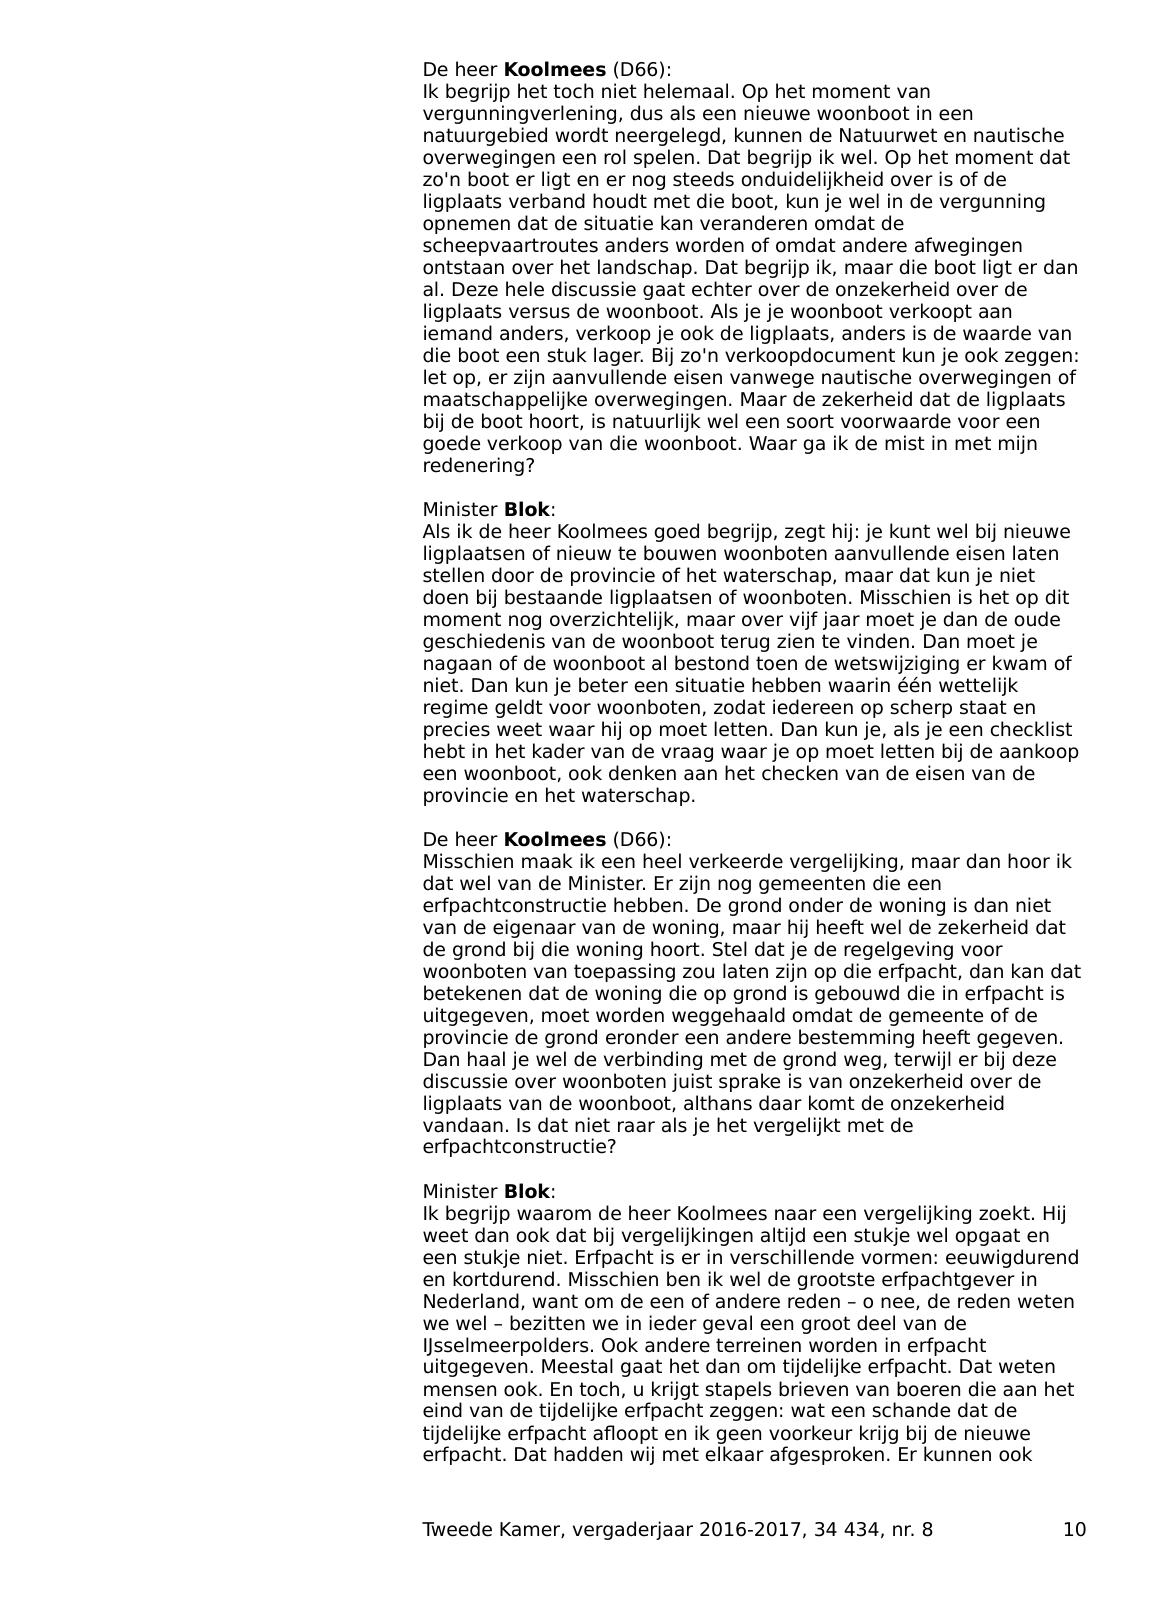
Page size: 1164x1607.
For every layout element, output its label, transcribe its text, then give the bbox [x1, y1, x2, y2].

text Minister Blok: [422, 1181, 1087, 1203]
text De heer Koolmees (D66): [422, 59, 1087, 81]
text Misschien maak ik een heel verkeerde vergelijking, maar dan hoor ik dat wel van de Minister. Er zijn nog gemeenten die een erfpachtconstructie hebben. De grond onder de woning is dan niet van de eigenaar van de woning, maar hij heeft wel de zekerheid dat de grond bij die woning hoort. Stel dat je de regelgeving voor woonboten van toepassing zou laten zijn op die erfpacht, dan kan dat betekenen dat de woning die op grond is gebouwd die in erfpacht is uitgegeven, moet worden weggehaald omdat de gemeente of de provincie de grond eronder een andere bestemming heeft gegeven. Dan haal je wel de verbinding met de grond weg, terwijl er bij deze discussie over woonboten juist sprake is van onzekerheid over de ligplaats van de woonboot, althans daar komt de onzekerheid vandaan. Is dat niet raar als je het vergelijkt met de erfpachtconstructie? [422, 851, 1087, 1158]
text Ik begrijp het toch niet helemaal. Op het moment van vergunningverlening, dus als een nieuwe woonboot in een natuurgebied wordt neergelegd, kunnen de Natuurwet en nautische overwegingen een rol spelen. Dat begrijp ik wel. Op het moment dat zo'n boot er ligt en er nog steeds onduidelijkheid over is of de ligplaats verband houdt met die boot, kun je wel in de vergunning opnemen dat de situatie kan veranderen omdat de scheepvaartroutes anders worden of omdat andere afwegingen ontstaan over het landschap. Dat begrijp ik, maar die boot ligt er dan al. Deze hele discussie gaat echter over de onzekerheid over de ligplaats versus de woonboot. Als je je woonboot verkoopt aan iemand anders, verkoop je ook de ligplaats, anders is de waarde van die boot een stuk lager. Bij zo'n verkoopdocument kun je ook zeggen: let op, er zijn aanvullende eisen vanwege nautische overwegingen of maatschappelijke overwegingen. Maar de zekerheid dat de ligplaats bij de boot hoort, is natuurlijk wel een soort voorwaarde voor een goede verkoop van die woonboot. Waar ga ik de mist in met mijn redenering? [422, 81, 1087, 477]
text De heer Koolmees (D66): [422, 829, 1087, 851]
text Minister Blok: [422, 499, 1087, 521]
text Als ik de heer Koolmees goed begrijp, zegt hij: je kunt wel bij nieuwe ligplaatsen of nieuw te bouwen woonboten aanvullende eisen laten stellen door de provincie of het waterschap, maar dat kun je niet doen bij bestaande ligplaatsen of woonboten. Misschien is het op dit moment nog overzichtelijk, maar over vijf jaar moet je dan de oude geschiedenis van de woonboot terug zien te vinden. Dan moet je nagaan of de woonboot al bestond toen de wetswijziging er kwam of niet. Dan kun je beter een situatie hebben waarin één wettelijk regime geldt voor woonboten, zodat iedereen op scherp staat en precies weet waar hij op moet letten. Dan kun je, als je een checklist hebt in het kader van de vraag waar je op moet letten bij de aankoop een woonboot, ook denken aan het checken van de eisen van de provincie en het waterschap. [422, 521, 1087, 807]
text Ik begrijp waarom de heer Koolmees naar een vergelijking zoekt. Hij weet dan ook dat bij vergelijkingen altijd een stukje wel opgaat en een stukje niet. Erfpacht is er in verschillende vormen: eeuwigdurend en kortdurend. Misschien ben ik wel de grootste erfpachtgever in Nederland, want om de een of andere reden – o nee, de reden weten we wel – bezitten we in ieder geval een groot deel van de IJsselmeerpolders. Ook andere terreinen worden in erfpacht uitgegeven. Meestal gaat het dan om tijdelijke erfpacht. Dat weten mensen ook. En toch, u krijgt stapels brieven van boeren die aan het eind van de tijdelijke erfpacht zeggen: wat een schande dat de tijdelijke erfpacht afloopt en ik geen voorkeur krijg bij de nieuwe erfpacht. Dat hadden wij met elkaar afgesproken. Er kunnen ook [422, 1203, 1087, 1466]
